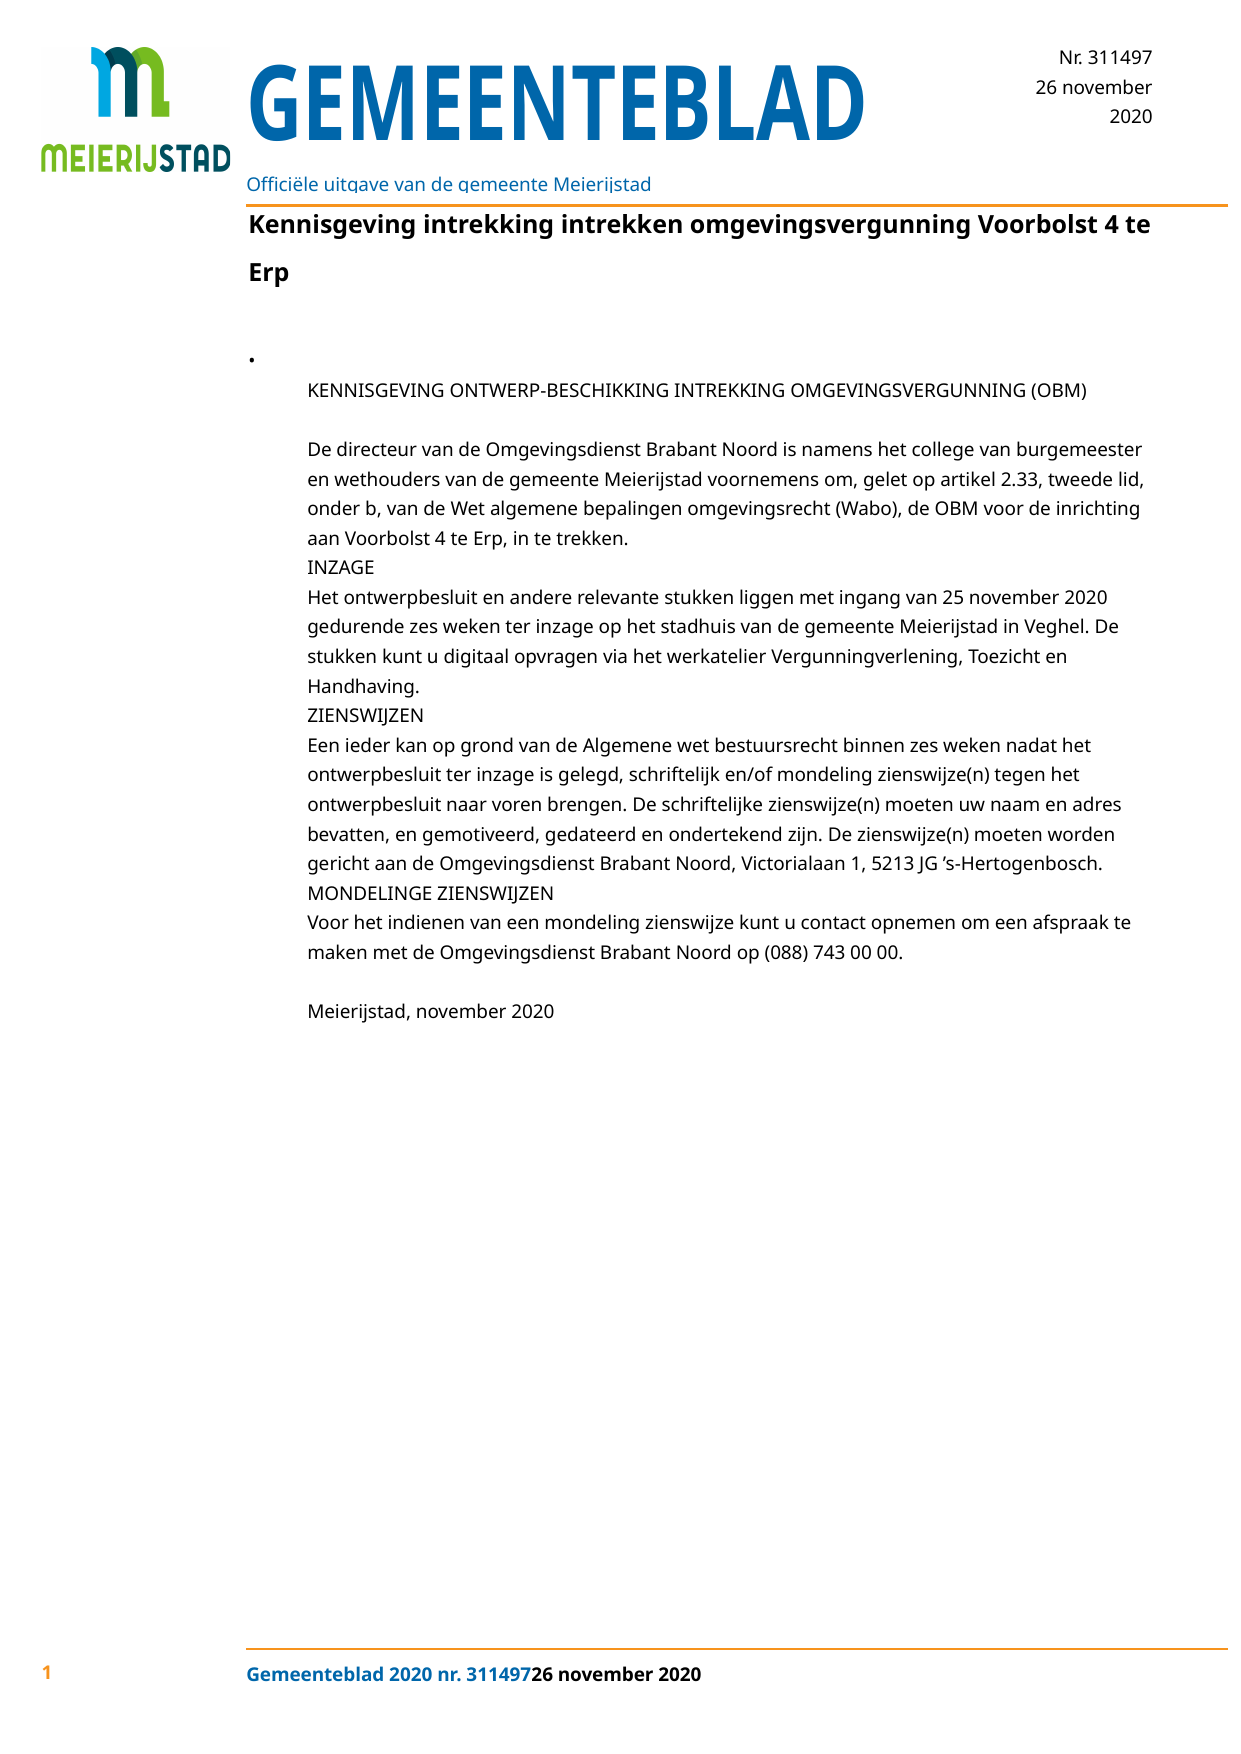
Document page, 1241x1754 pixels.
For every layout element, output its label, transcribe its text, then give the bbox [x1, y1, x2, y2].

text Kennisgeving intrekking intrekken omgevingsvergunning Voorbolst 4 te Erp [248, 207, 1152, 288]
list INZAGE [248, 554, 1152, 580]
list Een ieder kan op grond van de Algemene wet bestuursrecht binnen zes weken nadat het ontwerpbesluit ter inzage is gelegd, schriftelijk en/of mondeling zienswijze(n) tegen het ontwerpbesluit naar voren brengen. De schriftelijke zienswijze(n) moeten uw naam en adres bevatten, en gemotiveerd, gedateerd en ondertekend zijn. De zienswijze(n) moeten worden gericht aan de Omgevingsdienst Brabant Noord, Victorialaan 1, 5213 JG ’s-Hertogenbosch. [248, 732, 1152, 876]
list KENNISGEVING ONTWERP-BESCHIKKING INTREKKING OMGEVINGSVERGUNNING (OBM) [248, 377, 1152, 403]
list De directeur van de Omgevingsdienst Brabant Noord is namens het college van burgemeester en wethouders van de gemeente Meierijstad voornemens om, gelet op artikel 2.33, tweede lid, onder b, van de Wet algemene bepalingen omgevingsrecht (Wabo), de OBM voor de inrichting aan Voorbolst 4 te Erp, in te trekken. [248, 436, 1152, 551]
picture [41, 47, 231, 172]
list ZIENSWIJZEN [248, 702, 1152, 728]
list Meierijstad, november 2020 [248, 998, 1152, 1024]
list Voor het indienen van een mondeling zienswijze kunt u contact opnemen om een afspraak te maken met de Omgevingsdienst Brabant Noord op (088) 743 00 00. [248, 909, 1152, 965]
list MONDELINGE ZIENSWIJZEN [248, 880, 1152, 906]
list Het ontwerpbesluit en andere relevante stukken liggen met ingang van 25 november 2020 gedurende zes weken ter inzage op het stadhuis van de gemeente Meierijstad in Veghel. De stukken kunt u digitaal opvragen via het werkatelier Vergunningverlening, Toezicht en Handhaving. [248, 584, 1152, 699]
